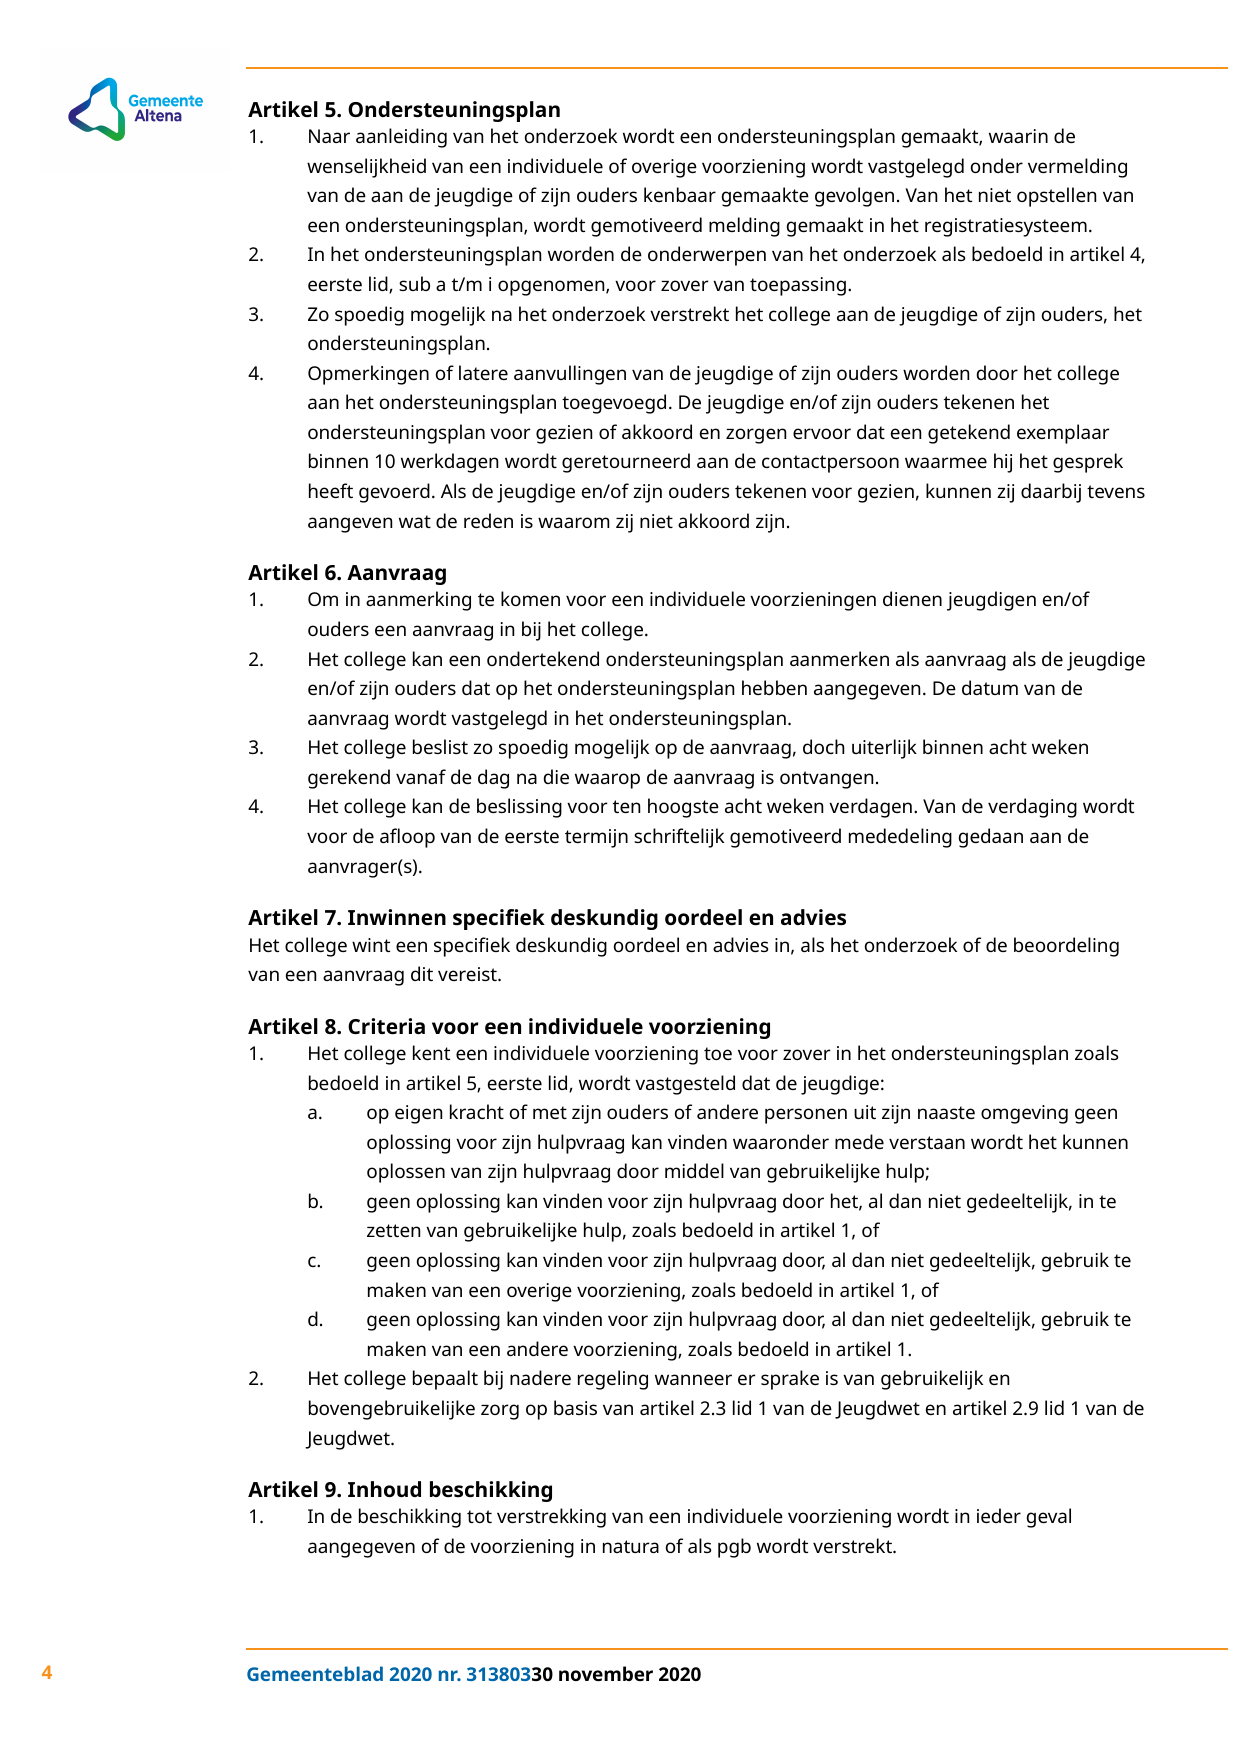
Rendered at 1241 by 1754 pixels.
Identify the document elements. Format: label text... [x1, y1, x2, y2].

list geen oplossing kan vinden voor zijn hulpvraag door het, al dan niet gedeeltelijk, in te zetten van gebruikelijke hulp, zoals bedoeld in artikel 1, of [307, 1188, 1152, 1243]
text Het college wint een specifiek deskundig oordeel en advies in, als het onderzoek of de beoordeling van een aanvraag dit vereist. [248, 932, 1152, 987]
list Het college kent een individuele voorziening toe voor zover in het ondersteuningsplan zoals bedoeld in artikel 5, eerste lid, wordt vastgesteld dat de jeugdige: [248, 1040, 1152, 1096]
text Artikel 9. Inhoud beschikking [248, 1475, 1152, 1504]
text Artikel 5. Ondersteuningsplan [248, 95, 1152, 123]
list Het college beslist zo spoedig mogelijk op de aanvraag, doch uiterlijk binnen acht weken gerekend vanaf de dag na die waarop de aanvraag is ontvangen. [248, 734, 1152, 790]
list In het ondersteuningsplan worden de onderwerpen van het onderzoek als bedoeld in artikel 4, eerste lid, sub a t/m i opgenomen, voor zover van toepassing. [248, 242, 1152, 297]
list geen oplossing kan vinden voor zijn hulpvraag door, al dan niet gedeeltelijk, gebruik te maken van een overige voorziening, zoals bedoeld in artikel 1, of [307, 1247, 1152, 1303]
list Het college kan de beslissing voor ten hoogste acht weken verdagen. Van de verdaging wordt voor de afloop van de eerste termijn schriftelijk gemotiveerd mededeling gedaan aan de aanvrager(s). [248, 794, 1152, 879]
list Naar aanleiding van het onderzoek wordt een ondersteuningsplan gemaakt, waarin de wenselijkheid van een individuele of overige voorziening wordt vastgelegd onder vermelding van de aan de jeugdige of zijn ouders kenbaar gemaakte gevolgen. Van het niet opstellen van een ondersteuningsplan, wordt gemotiveerd melding gemaakt in het registratiesysteem. [248, 123, 1152, 238]
text Artikel 6. Aanvraag [248, 558, 1152, 587]
list Opmerkingen of latere aanvullingen van de jeugdige of zijn ouders worden door het college aan het ondersteuningsplan toegevoegd. De jeugdige en/of zijn ouders tekenen het ondersteuningsplan voor gezien of akkoord en zorgen ervoor dat een getekend exemplaar binnen 10 werkdagen wordt geretourneerd aan de contactpersoon waarmee hij het gesprek heeft gevoerd. Als de jeugdige en/of zijn ouders tekenen voor gezien, kunnen zij daarbij tevens aangeven wat de reden is waarom zij niet akkoord zijn. [248, 360, 1152, 533]
list In de beschikking tot verstrekking van een individuele voorziening wordt in ieder geval aangegeven of de voorziening in natura of als pgb wordt verstrekt. [248, 1504, 1152, 1559]
list Om in aanmerking te komen voor een individuele voorzieningen dienen jeugdigen en/of ouders een aanvraag in bij het college. [248, 587, 1152, 642]
picture [41, 47, 231, 172]
list geen oplossing kan vinden voor zijn hulpvraag door, al dan niet gedeeltelijk, gebruik te maken van een andere voorziening, zoals bedoeld in artikel 1. [307, 1306, 1152, 1362]
text Artikel 8. Criteria voor een individuele voorziening [248, 1012, 1152, 1040]
list Het college kan een ondertekend ondersteuningsplan aanmerken als aanvraag als de jeugdige en/of zijn ouders dat op het ondersteuningsplan hebben aangegeven. De datum van de aanvraag wordt vastgelegd in het ondersteuningsplan. [248, 646, 1152, 731]
list Het college bepaalt bij nadere regeling wanneer er sprake is van gebruikelijk en bovengebruikelijke zorg op basis van artikel 2.3 lid 1 van de Jeugdwet en artikel 2.9 lid 1 van de Jeugdwet. [248, 1366, 1152, 1451]
text Artikel 7. Inwinnen specifiek deskundig oordeel en advies [248, 903, 1152, 932]
list Zo spoedig mogelijk na het onderzoek verstrekt het college aan de jeugdige of zijn ouders, het ondersteuningsplan. [248, 301, 1152, 356]
list op eigen kracht of met zijn ouders of andere personen uit zijn naaste omgeving geen oplossing voor zijn hulpvraag kan vinden waaronder mede verstaan wordt het kunnen oplossen van zijn hulpvraag door middel van gebruikelijke hulp; [307, 1099, 1152, 1184]
